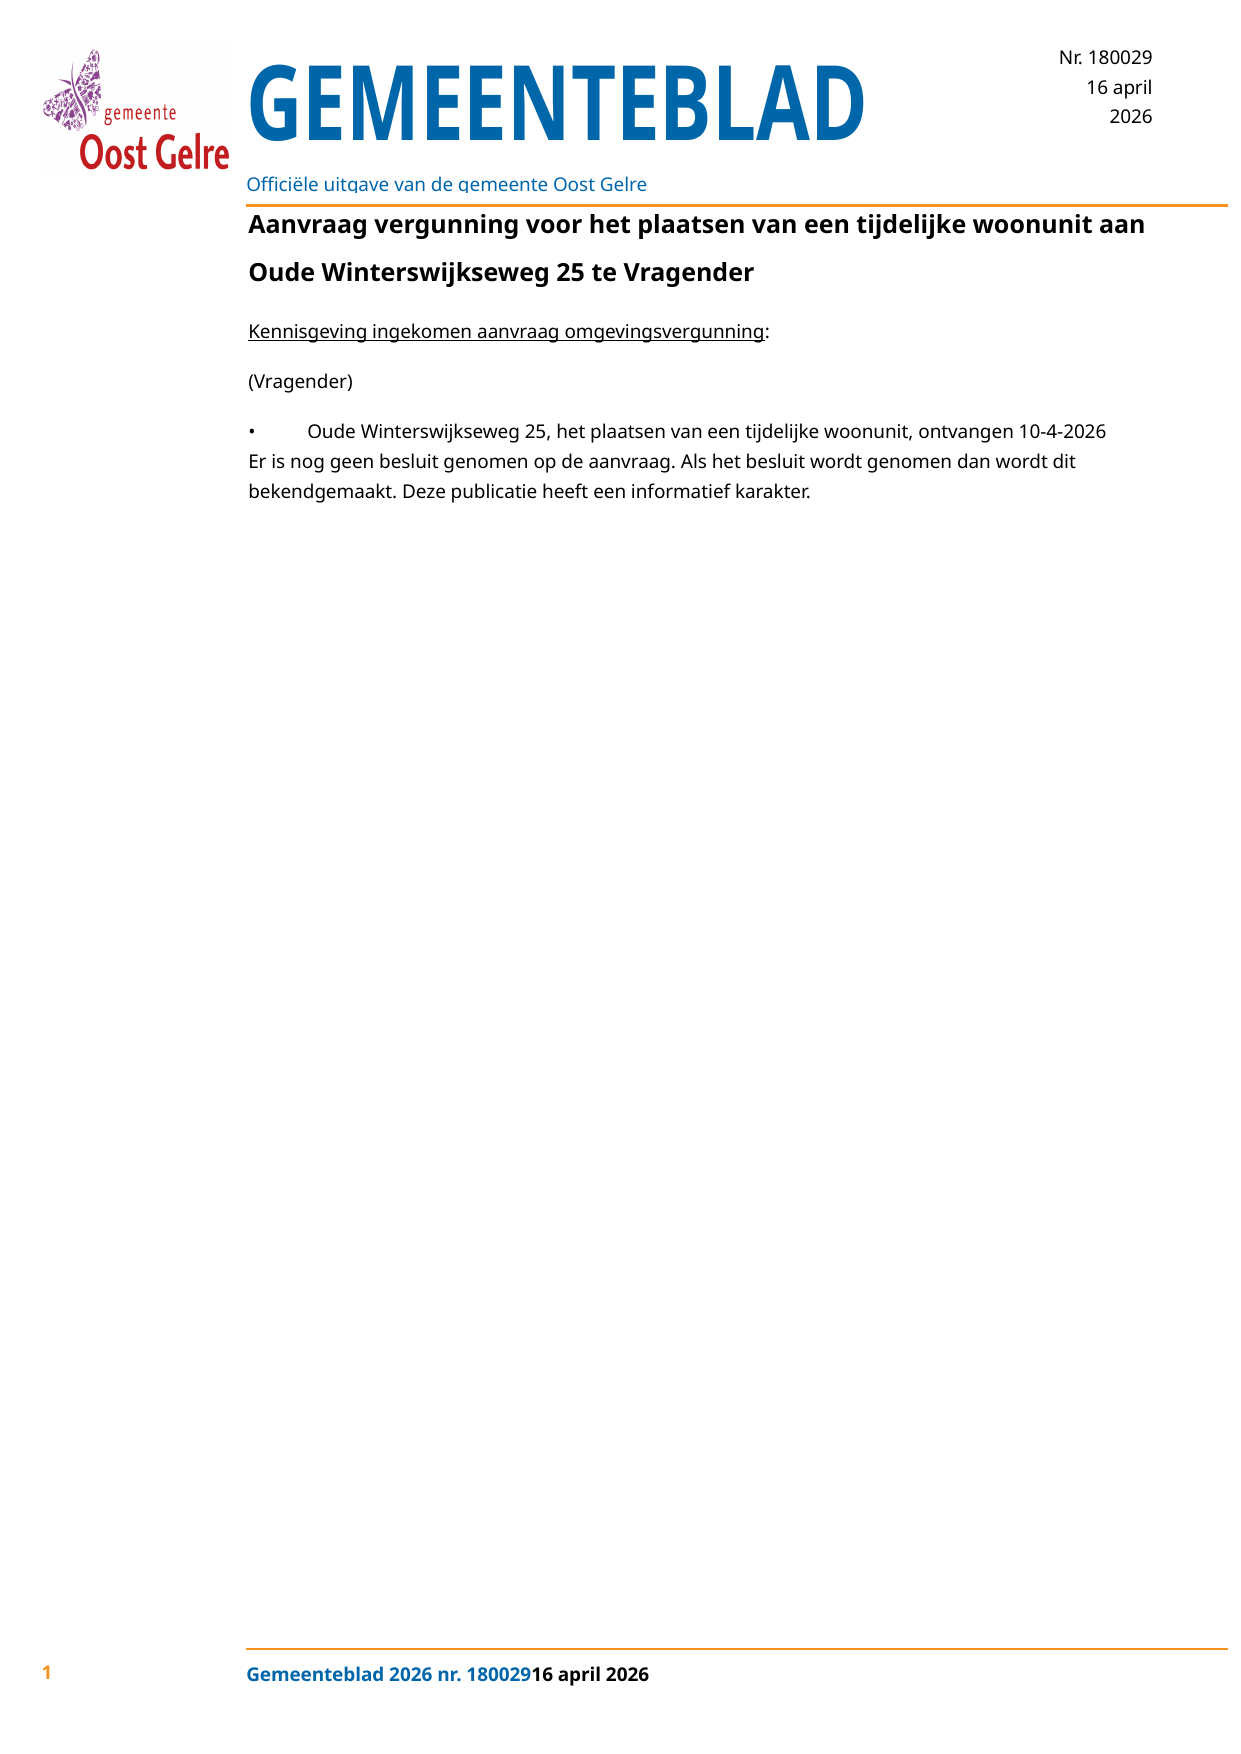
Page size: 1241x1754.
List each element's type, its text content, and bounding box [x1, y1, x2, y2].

picture [41, 47, 231, 172]
text Kennisgeving ingekomen aanvraag omgevingsvergunning: [248, 318, 1152, 344]
text Er is nog geen besluit genomen op de aanvraag. Als het besluit wordt genomen dan wordt dit bekendgemaakt. Deze publicatie heeft een informatief karakter. [248, 448, 1152, 504]
text (Vragender) [248, 368, 1152, 394]
list Oude Winterswijkseweg 25, het plaatsen van een tijdelijke woonunit, ontvangen 10-4-2026 [248, 419, 1152, 444]
text Aanvraag vergunning voor het plaatsen van een tijdelijke woonunit aan Oude Winterswijkseweg 25 te Vragender [248, 207, 1152, 288]
